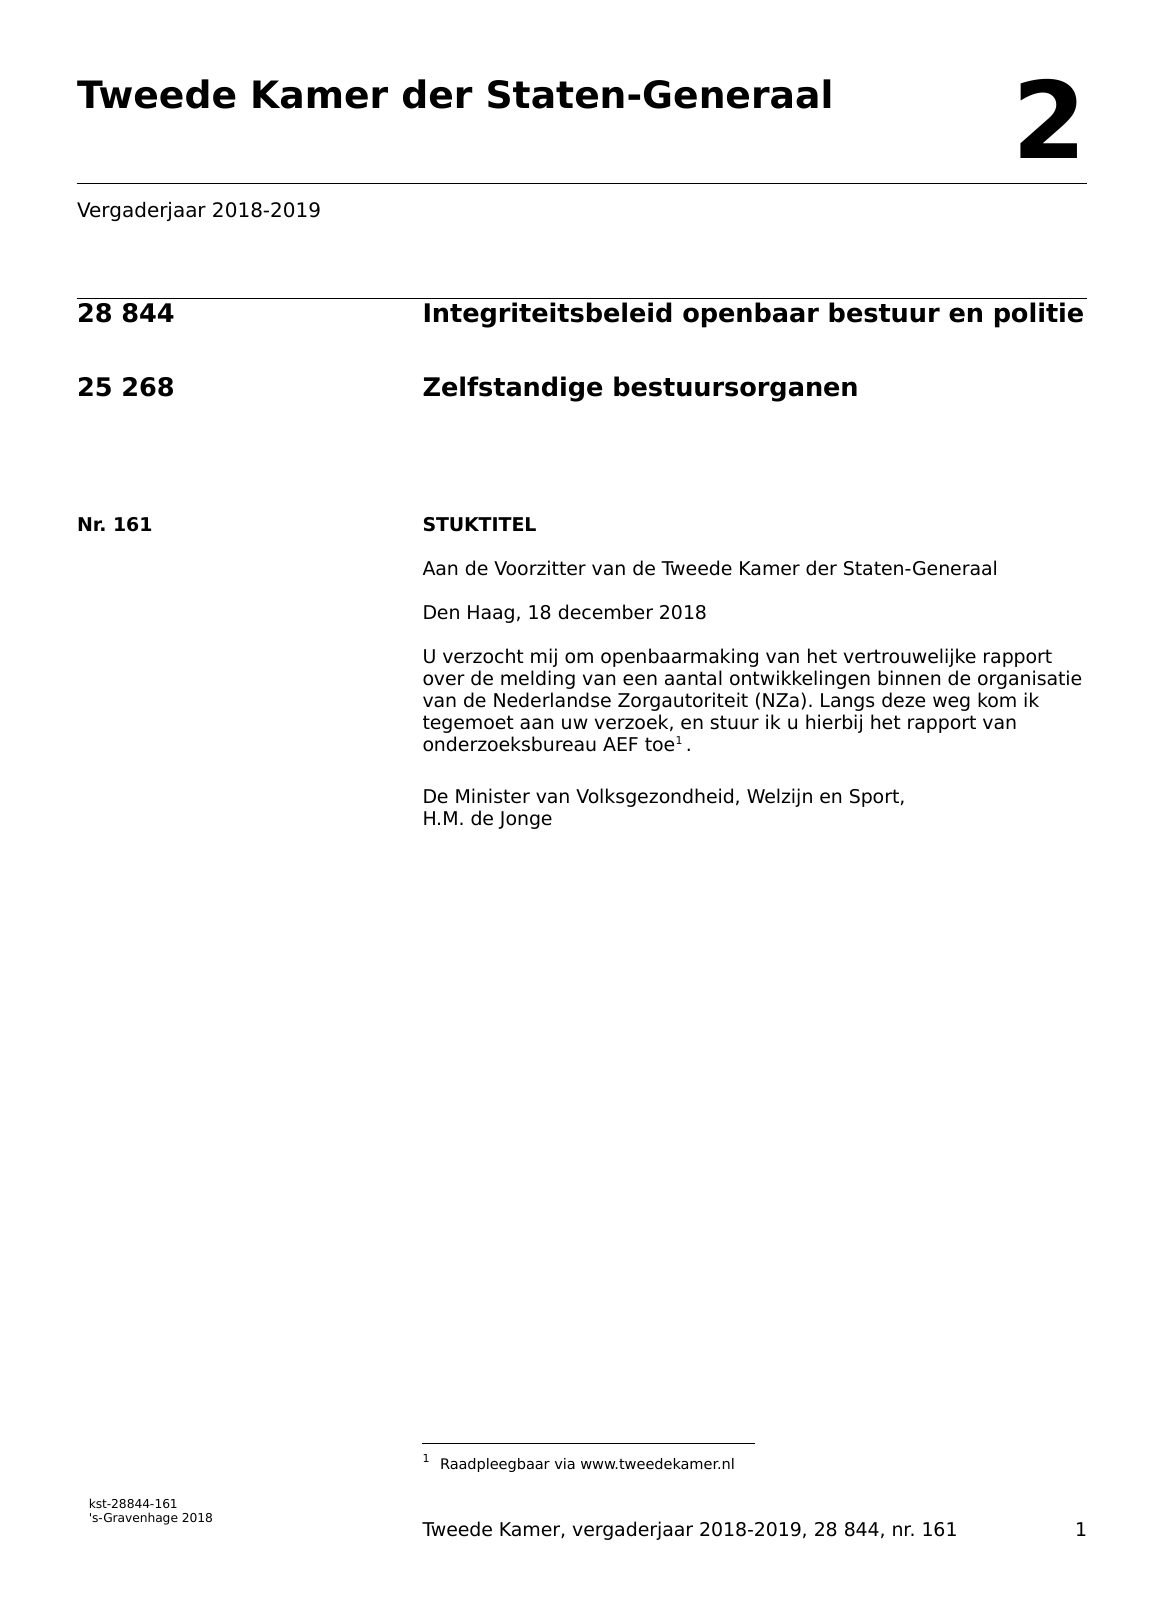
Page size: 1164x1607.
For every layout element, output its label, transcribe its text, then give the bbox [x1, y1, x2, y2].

text kst-28844-161 [88, 1497, 323, 1511]
table_cell Vergaderjaar 2018-2019 [77, 184, 1087, 298]
table_header 2 [886, 59, 1087, 183]
text Raadpleegbaar via www.tweedekamer.nl [422, 1452, 1087, 1474]
text U verzocht mij om openbaarmaking van het vertrouwelijke rapport over de melding van een aantal ontwikkelingen binnen de organisatie van de Nederlandse Zorgautoriteit (NZa). Langs deze weg kom ik tegemoet aan uw verzoek, en stuur ik u hierbij het rapport van onderzoeksbureau AEF toe. [422, 646, 1087, 756]
table_header Tweede Kamer der Staten-Generaal [77, 59, 886, 183]
subtitle 28 844 Integriteitsbeleid openbaar bestuur en politie [77, 299, 1087, 329]
text De Minister van Volksgezondheid, Welzijn en Sport, H.M. de Jonge [422, 786, 1087, 830]
text Aan de Voorzitter van de Tweede Kamer der Staten-Generaal [422, 558, 1087, 580]
text 's-Gravenhage 2018 [88, 1511, 323, 1525]
subtitle Nr. 161 STUKTITEL [77, 514, 1087, 536]
subtitle 25 268 Zelfstandige bestuursorganen [77, 373, 1087, 403]
text Den Haag, 18 december 2018 [422, 602, 1087, 624]
